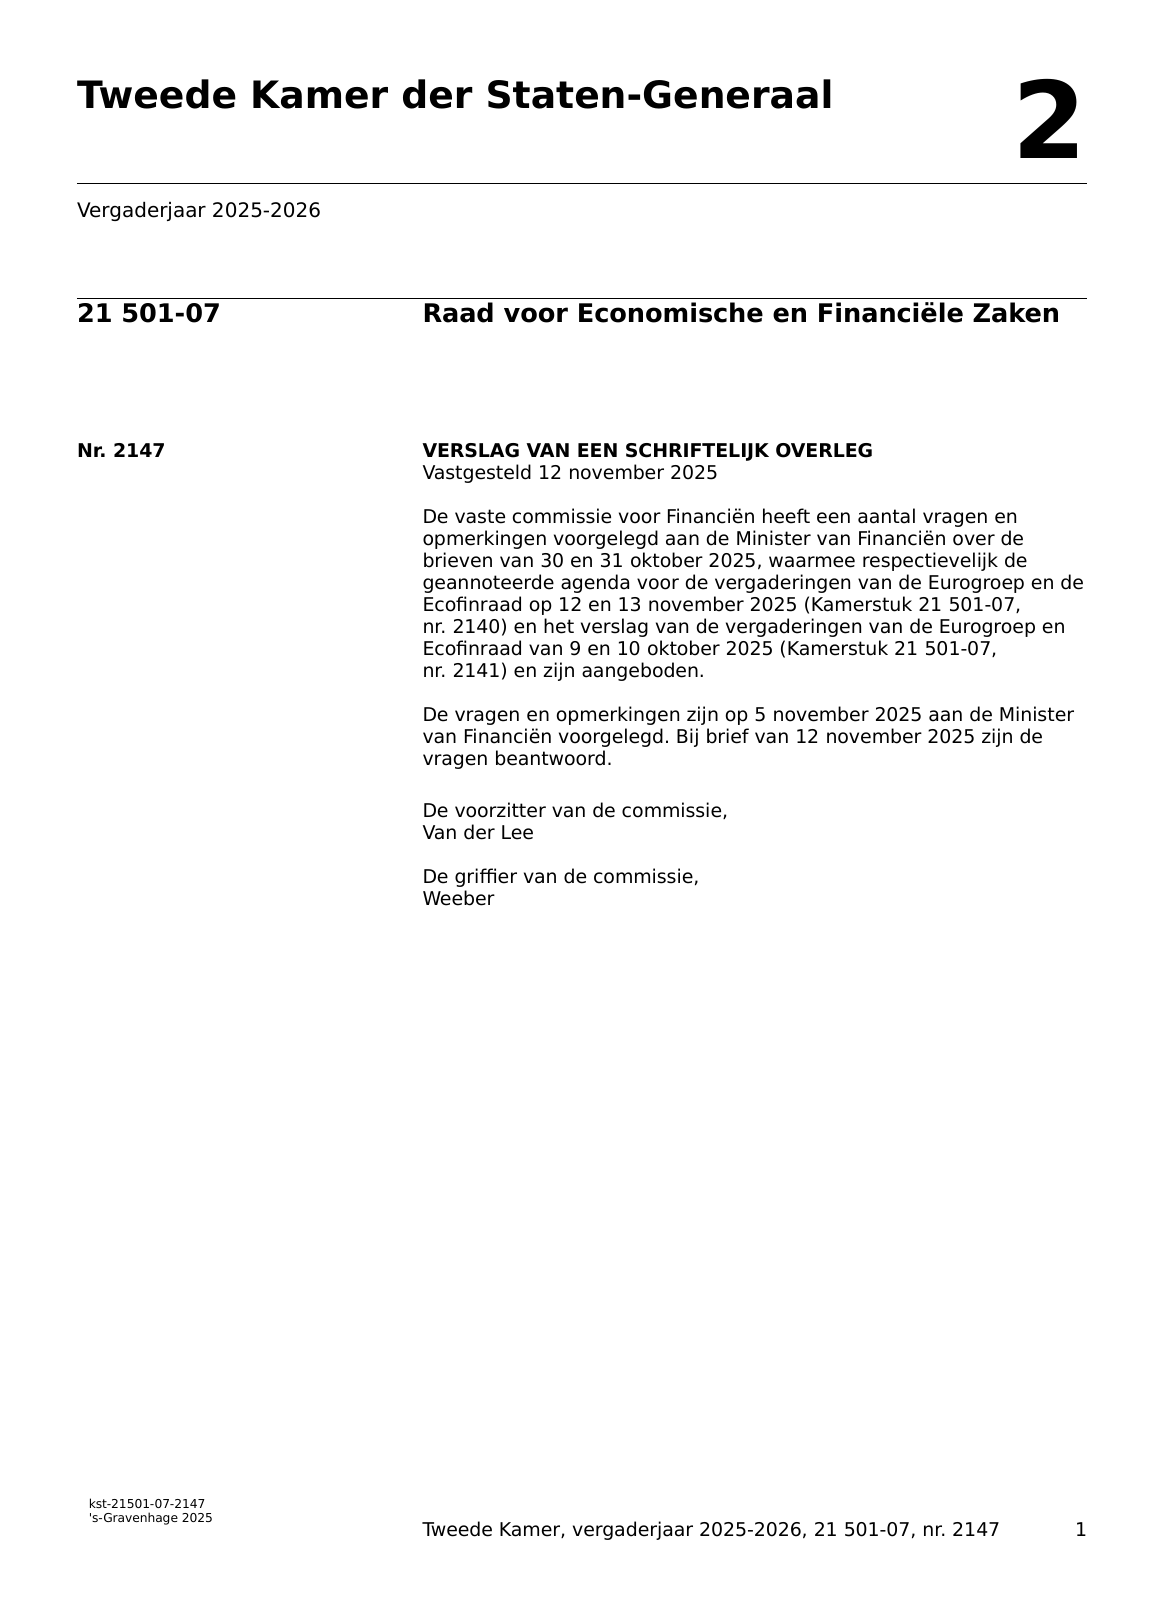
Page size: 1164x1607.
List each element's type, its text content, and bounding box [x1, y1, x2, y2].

text De griffier van de commissie, Weeber [422, 866, 1087, 910]
subtitle Nr. 2147 VERSLAG VAN EEN SCHRIFTELIJK OVERLEG [77, 440, 1087, 462]
text Vastgesteld 12 november 2025 [422, 462, 1087, 484]
text De voorzitter van de commissie, Van der Lee [422, 800, 1087, 844]
text De vaste commissie voor Financiën heeft een aantal vragen en opmerkingen voorgelegd aan de Minister van Financiën over de brieven van 30 en 31 oktober 2025, waarmee respectievelijk de geannoteerde agenda voor de vergaderingen van de Eurogroep en de Ecofinraad op 12 en 13 november 2025 (Kamerstuk 21 501-07, nr. 2140) en het verslag van de vergaderingen van de Eurogroep en Ecofinraad van 9 en 10 oktober 2025 (Kamerstuk 21 501-07, nr. 2141) en zijn aangeboden. [422, 506, 1087, 682]
table_header Tweede Kamer der Staten-Generaal [77, 59, 886, 183]
subtitle 21 501-07 Raad voor Economische en Financiële Zaken [77, 299, 1087, 329]
text De vragen en opmerkingen zijn op 5 november 2025 aan de Minister van Financiën voorgelegd. Bij brief van 12 november 2025 zijn de vragen beantwoord. [422, 704, 1087, 770]
text 's-Gravenhage 2025 [88, 1511, 323, 1525]
text kst-21501-07-2147 [88, 1497, 323, 1511]
table_header 2 [886, 59, 1087, 183]
table_cell Vergaderjaar 2025-2026 [77, 184, 1087, 298]
